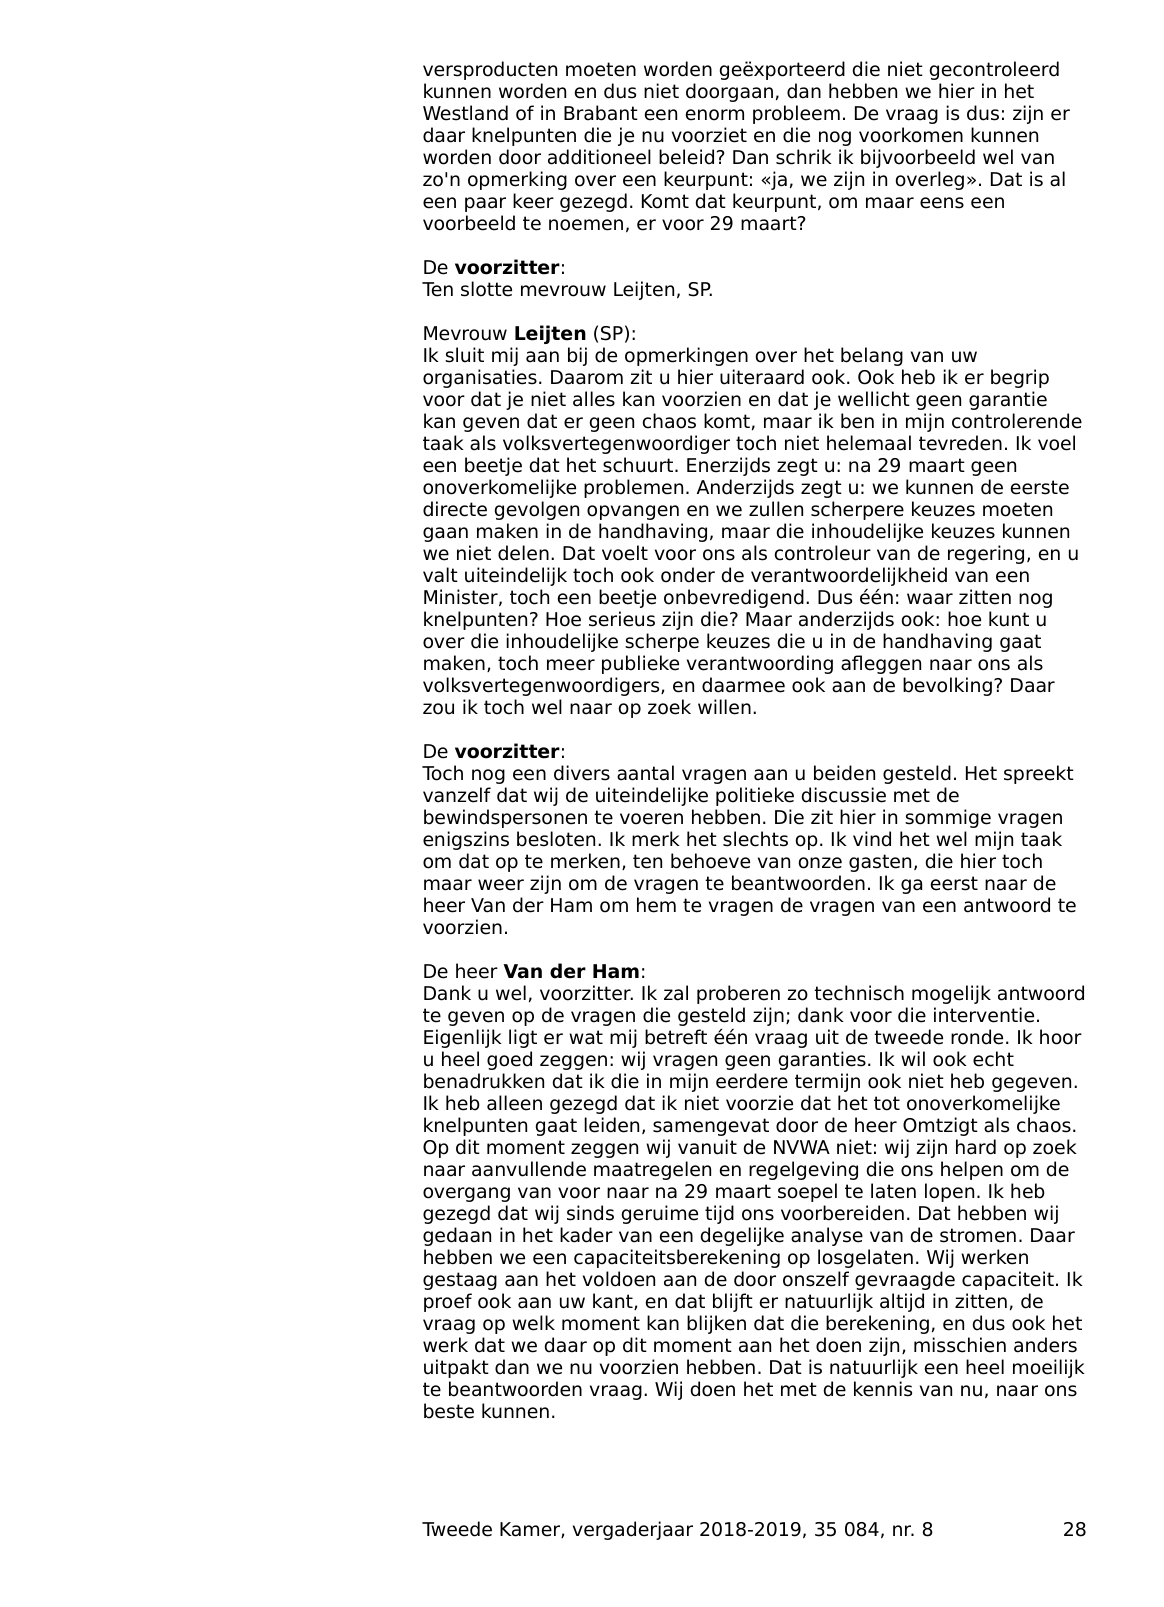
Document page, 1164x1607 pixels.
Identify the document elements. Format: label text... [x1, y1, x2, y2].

text De voorzitter: [422, 257, 1087, 279]
text Dank u wel, voorzitter. Ik zal proberen zo technisch mogelijk antwoord te geven op de vragen die gesteld zijn; dank voor die interventie. Eigenlijk ligt er wat mij betreft één vraag uit de tweede ronde. Ik hoor u heel goed zeggen: wij vragen geen garanties. Ik wil ook echt benadrukken dat ik die in mijn eerdere termijn ook niet heb gegeven. Ik heb alleen gezegd dat ik niet voorzie dat het tot onoverkomelijke knelpunten gaat leiden, samengevat door de heer Omtzigt als chaos. Op dit moment zeggen wij vanuit de NVWA niet: wij zijn hard op zoek naar aanvullende maatregelen en regelgeving die ons helpen om de overgang van voor naar na 29 maart soepel te laten lopen. Ik heb gezegd dat wij sinds geruime tijd ons voorbereiden. Dat hebben wij gedaan in het kader van een degelijke analyse van de stromen. Daar hebben we een capaciteitsberekening op losgelaten. Wij werken gestaag aan het voldoen aan de door onszelf gevraagde capaciteit. Ik proef ook aan uw kant, en dat blijft er natuurlijk altijd in zitten, de vraag op welk moment kan blijken dat die berekening, en dus ook het werk dat we daar op dit moment aan het doen zijn, misschien anders uitpakt dan we nu voorzien hebben. Dat is natuurlijk een heel moeilijk te beantwoorden vraag. Wij doen het met de kennis van nu, naar ons beste kunnen. [422, 983, 1087, 1423]
text Ten slotte mevrouw Leijten, SP. [422, 279, 1087, 301]
text De voorzitter: [422, 741, 1087, 763]
text Ik sluit mij aan bij de opmerkingen over het belang van uw organisaties. Daarom zit u hier uiteraard ook. Ook heb ik er begrip voor dat je niet alles kan voorzien en dat je wellicht geen garantie kan geven dat er geen chaos komt, maar ik ben in mijn controlerende taak als volksvertegenwoordiger toch niet helemaal tevreden. Ik voel een beetje dat het schuurt. Enerzijds zegt u: na 29 maart geen onoverkomelijke problemen. Anderzijds zegt u: we kunnen de eerste directe gevolgen opvangen en we zullen scherpere keuzes moeten gaan maken in de handhaving, maar die inhoudelijke keuzes kunnen we niet delen. Dat voelt voor ons als controleur van de regering, en u valt uiteindelijk toch ook onder de verantwoordelijkheid van een Minister, toch een beetje onbevredigend. Dus één: waar zitten nog knelpunten? Hoe serieus zijn die? Maar anderzijds ook: hoe kunt u over die inhoudelijke scherpe keuzes die u in de handhaving gaat maken, toch meer publieke verantwoording afleggen naar ons als volksvertegenwoordigers, en daarmee ook aan de bevolking? Daar zou ik toch wel naar op zoek willen. [422, 345, 1087, 719]
text versproducten moeten worden geëxporteerd die niet gecontroleerd kunnen worden en dus niet doorgaan, dan hebben we hier in het Westland of in Brabant een enorm probleem. De vraag is dus: zijn er daar knelpunten die je nu voorziet en die nog voorkomen kunnen worden door additioneel beleid? Dan schrik ik bijvoorbeeld wel van zo'n opmerking over een keurpunt: «ja, we zijn in overleg». Dat is al een paar keer gezegd. Komt dat keurpunt, om maar eens een voorbeeld te noemen, er voor 29 maart? [422, 59, 1087, 235]
text De heer Van der Ham: [422, 961, 1087, 983]
text Toch nog een divers aantal vragen aan u beiden gesteld. Het spreekt vanzelf dat wij de uiteindelijke politieke discussie met de bewindspersonen te voeren hebben. Die zit hier in sommige vragen enigszins besloten. Ik merk het slechts op. Ik vind het wel mijn taak om dat op te merken, ten behoeve van onze gasten, die hier toch maar weer zijn om de vragen te beantwoorden. Ik ga eerst naar de heer Van der Ham om hem te vragen de vragen van een antwoord te voorzien. [422, 763, 1087, 939]
text Mevrouw Leijten (SP): [422, 323, 1087, 345]
